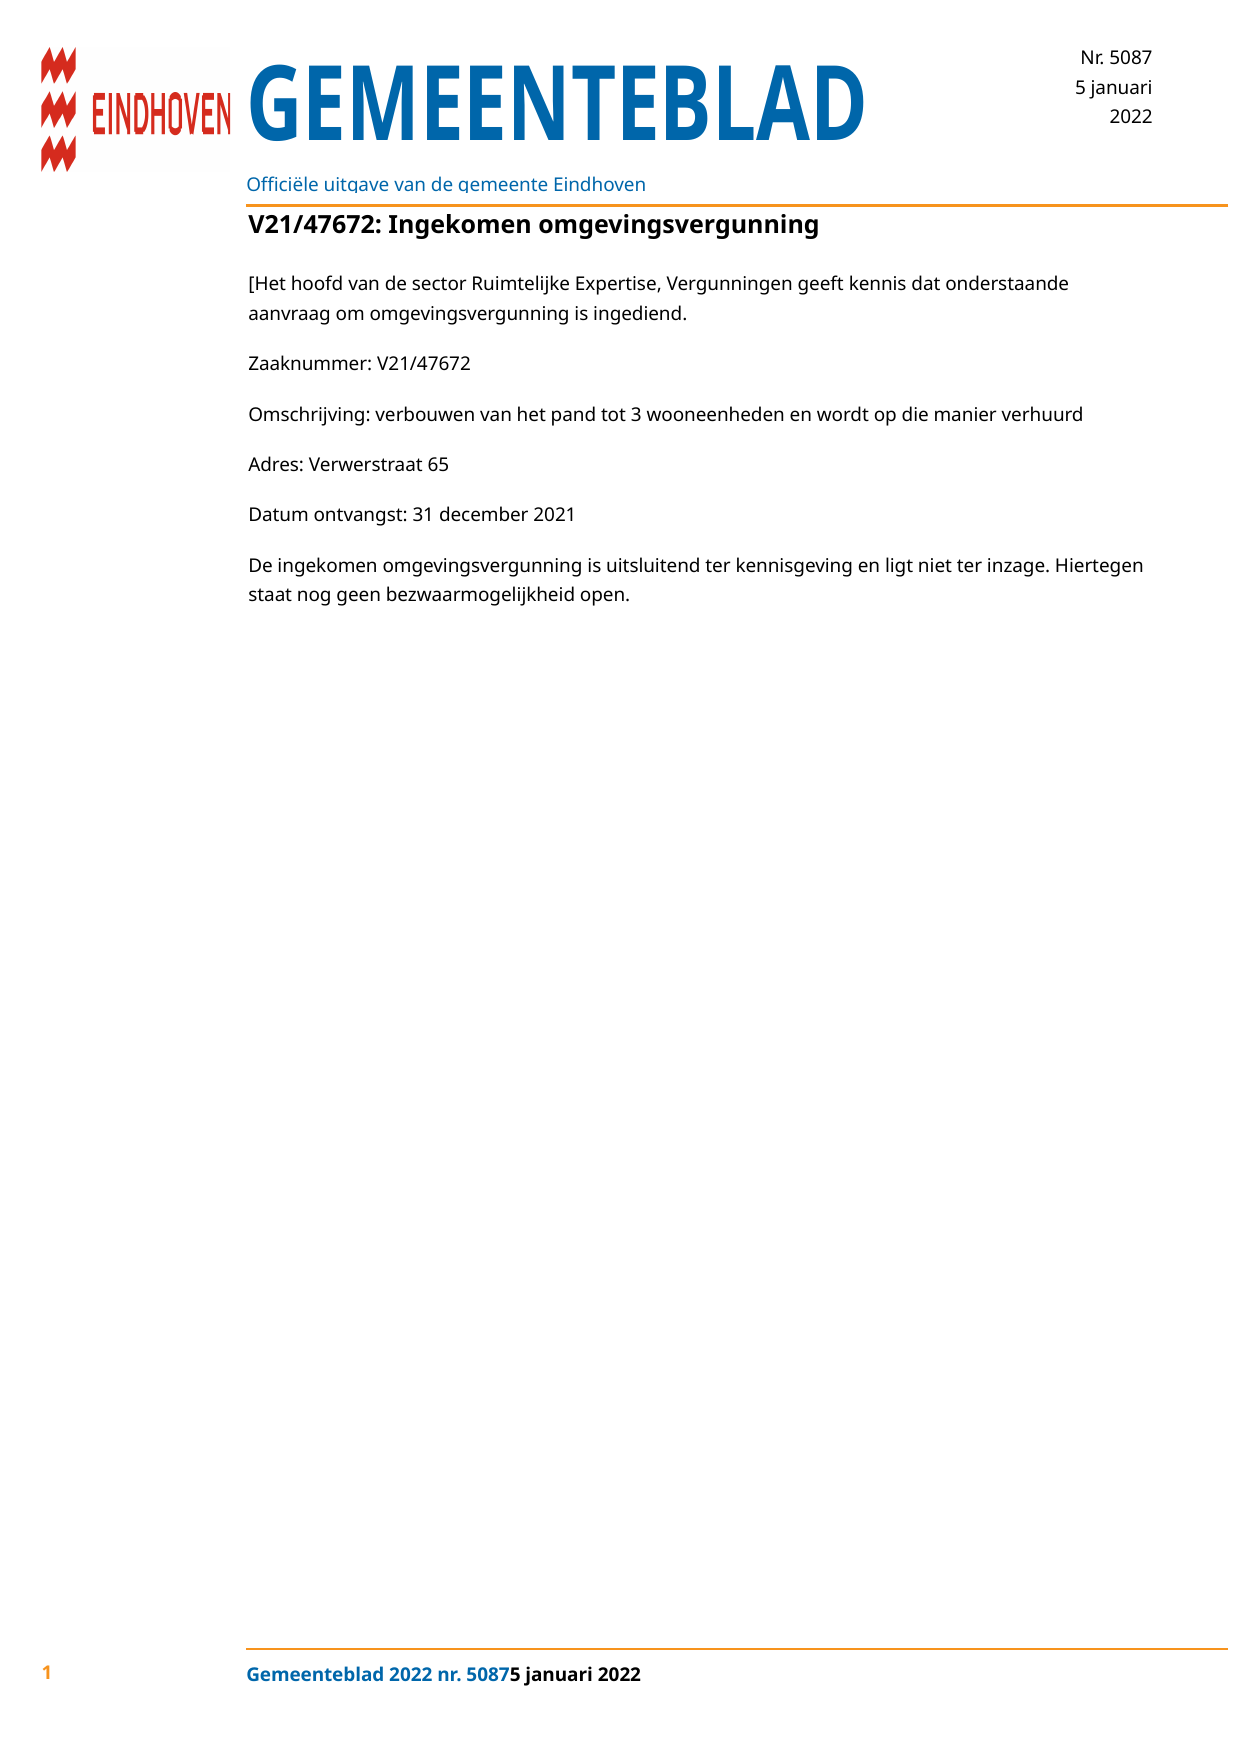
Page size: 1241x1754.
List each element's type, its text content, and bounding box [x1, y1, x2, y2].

text V21/47672: Ingekomen omgevingsvergunning [248, 207, 1152, 241]
text Omschrijving: verbouwen van het pand tot 3 wooneenheden en wordt op die manier verhuurd [248, 401, 1152, 426]
text Datum ontvangst: 31 december 2021 [248, 502, 1152, 527]
text De ingekomen omgevingsvergunning is uitsluitend ter kennisgeving en ligt niet ter inzage. Hiertegen staat nog geen bezwaarmogelijkheid open. [248, 552, 1152, 607]
text Zaaknummer: V21/47672 [248, 350, 1152, 376]
text [Het hoofd van de sector Ruimtelijke Expertise, Vergunningen geeft kennis dat onderstaande aanvraag om omgevingsvergunning is ingediend. [248, 270, 1152, 326]
text Adres: Verwerstraat 65 [248, 451, 1152, 477]
picture [41, 47, 231, 172]
